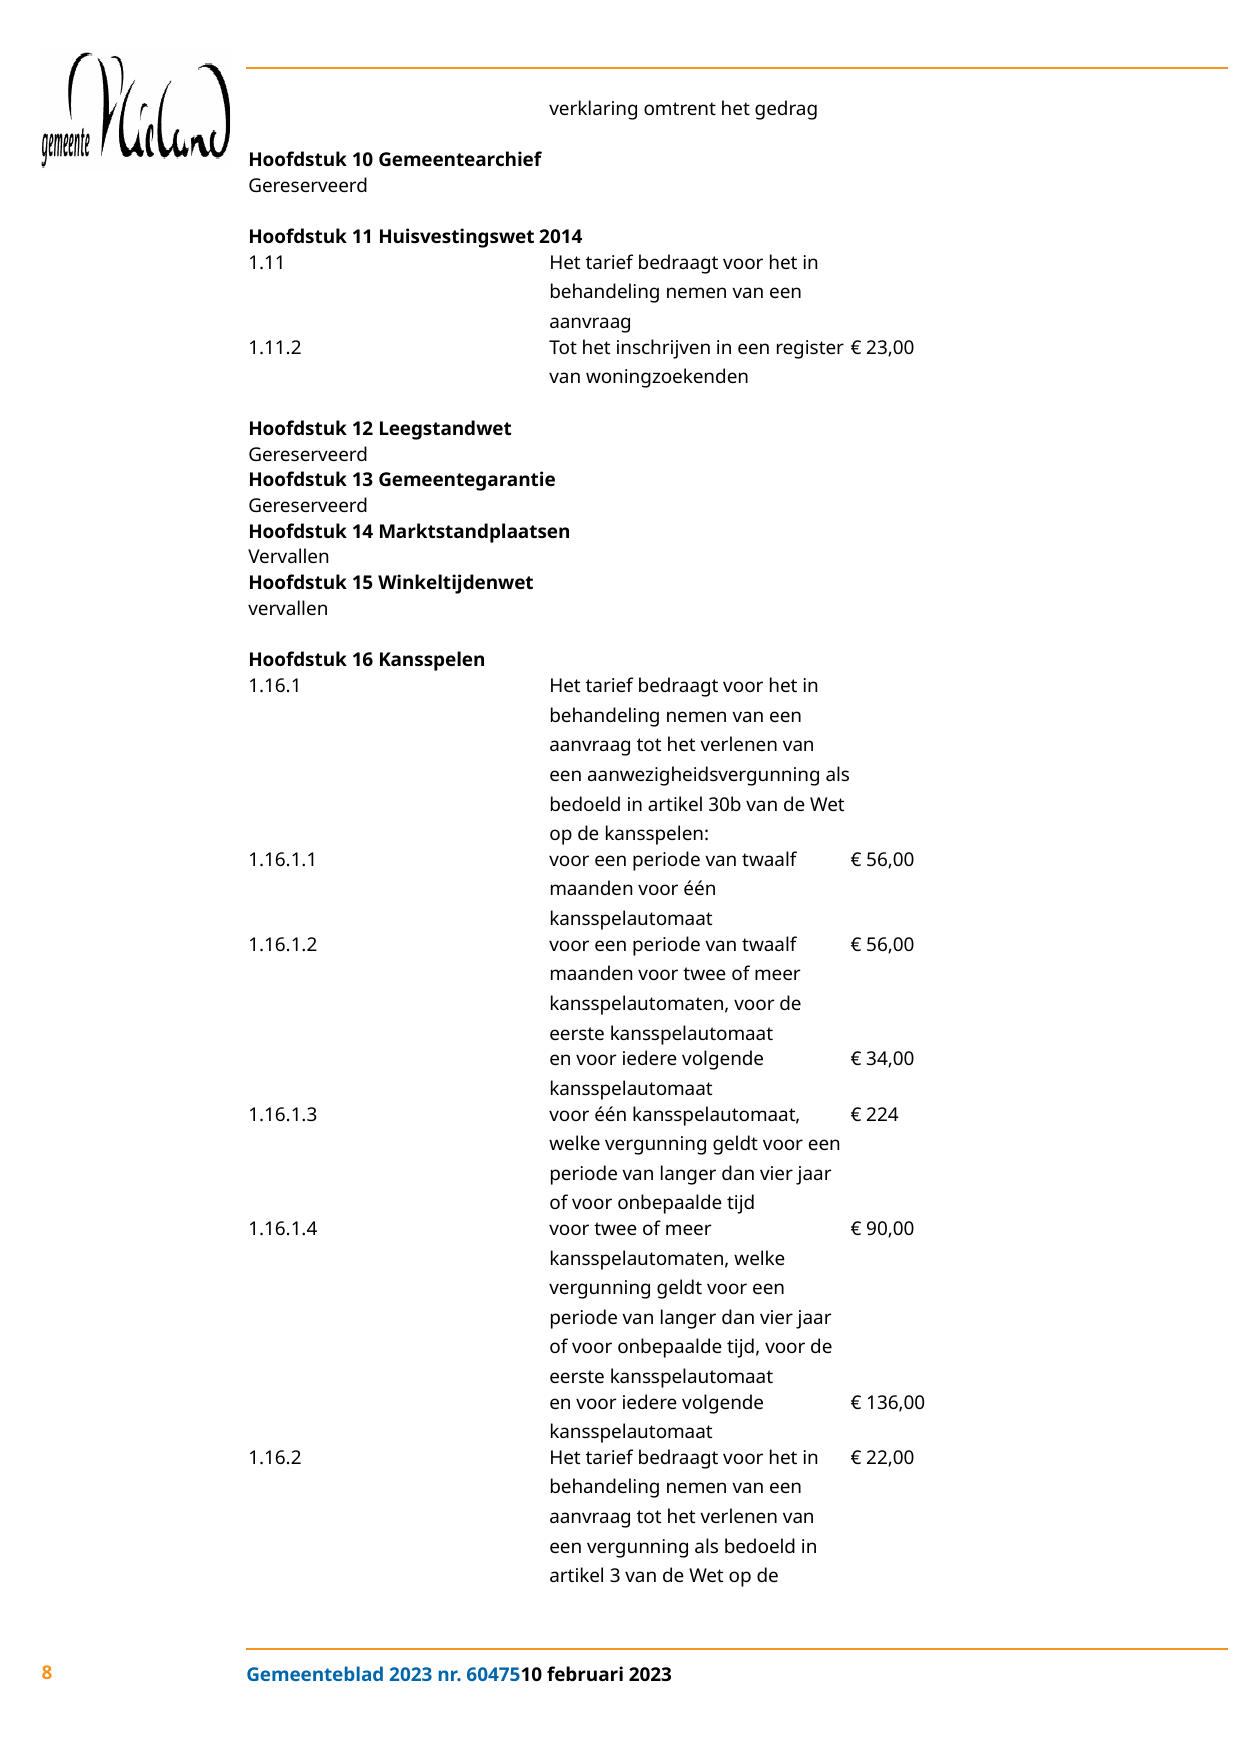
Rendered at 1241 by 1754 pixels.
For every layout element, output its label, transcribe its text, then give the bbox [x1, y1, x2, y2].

table_cell Hoofdstuk 12 Leegstandwet [248, 415, 850, 441]
table_cell [549, 595, 850, 621]
table_cell Het tarief bedraagt voor het in behandeling nemen van een aanvraag [549, 249, 850, 334]
table_cell Het tarief bedraagt voor het in behandeling nemen van een aanvraag tot het verlenen van een vergunning als bedoeld in artikel 3 van de Wet op de [549, 1444, 850, 1588]
table_cell [850, 95, 1152, 121]
table_cell [850, 389, 1152, 415]
table_cell vervallen [248, 595, 549, 621]
table_cell 1.16.1.3 [248, 1101, 549, 1215]
table_cell € 56,00 [850, 931, 1152, 1045]
table_cell Hoofdstuk 16 Kansspelen [248, 647, 850, 672]
table_cell 1.16.1.4 [248, 1215, 549, 1389]
table_cell Gereserveerd [248, 492, 850, 518]
table_cell [850, 415, 1152, 441]
table_cell 1.16.1.2 [248, 931, 549, 1101]
table_cell 1.16.2 [248, 1444, 549, 1588]
table_cell € 136,00 [850, 1389, 1152, 1444]
table_cell [850, 595, 1152, 621]
table_cell [248, 621, 549, 647]
table_cell [850, 467, 1152, 492]
table_cell Hoofdstuk 11 Huisvestingswet 2014 [248, 224, 850, 249]
table_cell € 23,00 [850, 334, 1152, 389]
picture [41, 47, 231, 172]
table_cell [850, 198, 1152, 223]
table_cell 1.16.1 [248, 673, 549, 846]
table_cell 1.11.2 [248, 334, 549, 389]
table_cell Hoofdstuk 14 Marktstandplaatsen [248, 518, 850, 544]
table_cell [549, 544, 850, 569]
table_cell Hoofdstuk 10 Gemeentearchief [248, 146, 850, 172]
table_cell € 90,00 [850, 1215, 1152, 1389]
table_cell [248, 1389, 549, 1444]
table_cell [850, 647, 1152, 672]
table_cell [248, 198, 850, 223]
table_cell [850, 570, 1152, 595]
table_cell [850, 121, 1152, 146]
table_cell € 34,00 [850, 1045, 1152, 1101]
table_cell [850, 621, 1152, 647]
table_cell Vervallen [248, 544, 549, 569]
table_cell Gereserveerd [248, 172, 850, 198]
table_cell [850, 492, 1152, 518]
table_cell 1.11 [248, 249, 549, 334]
table_cell en voor iedere volgende kansspelautomaat [549, 1389, 850, 1444]
table_cell Tot het inschrijven in een register van woningzoekenden [549, 334, 850, 389]
table_cell Hoofdstuk 13 Gemeentegarantie [248, 467, 850, 492]
table_cell [549, 621, 850, 647]
table_cell [850, 673, 1152, 846]
table_cell [850, 544, 1152, 569]
table_cell voor één kansspelautomaat, welke vergunning geldt voor een periode van langer dan vier jaar of voor onbepaalde tijd [549, 1101, 850, 1215]
table_cell [248, 95, 549, 121]
table_cell [850, 518, 1152, 544]
table_cell voor twee of meer kansspelautomaten, welke vergunning geldt voor een periode van langer dan vier jaar of voor onbepaalde tijd, voor de eerste kansspelautomaat [549, 1215, 850, 1389]
table_cell [248, 389, 850, 415]
table_cell en voor iedere volgende kansspelautomaat [549, 1045, 850, 1101]
table_cell [850, 172, 1152, 198]
table_cell [850, 224, 1152, 249]
table_cell € 56,00 [850, 846, 1152, 931]
table_cell Hoofdstuk 15 Winkeltijdenwet [248, 570, 850, 595]
table_cell Het tarief bedraagt voor het in behandeling nemen van een aanvraag tot het verlenen van een aanwezigheidsvergunning als bedoeld in artikel 30b van de Wet op de kansspelen: [549, 673, 850, 846]
table_cell voor een periode van twaalf maanden voor één kansspelautomaat [549, 846, 850, 931]
table_cell verklaring omtrent het gedrag [549, 95, 850, 121]
table_cell € 22,00 [850, 1444, 1152, 1588]
table_cell [248, 121, 850, 146]
table_cell € 224 [850, 1101, 1152, 1215]
table_cell voor een periode van twaalf maanden voor twee of meer kansspelautomaten, voor de eerste kansspelautomaat [549, 931, 850, 1045]
table_cell [850, 146, 1152, 172]
table_cell [850, 249, 1152, 334]
table_cell [850, 441, 1152, 467]
table_cell Gereserveerd [248, 441, 850, 467]
table_cell 1.16.1.1 [248, 846, 549, 931]
